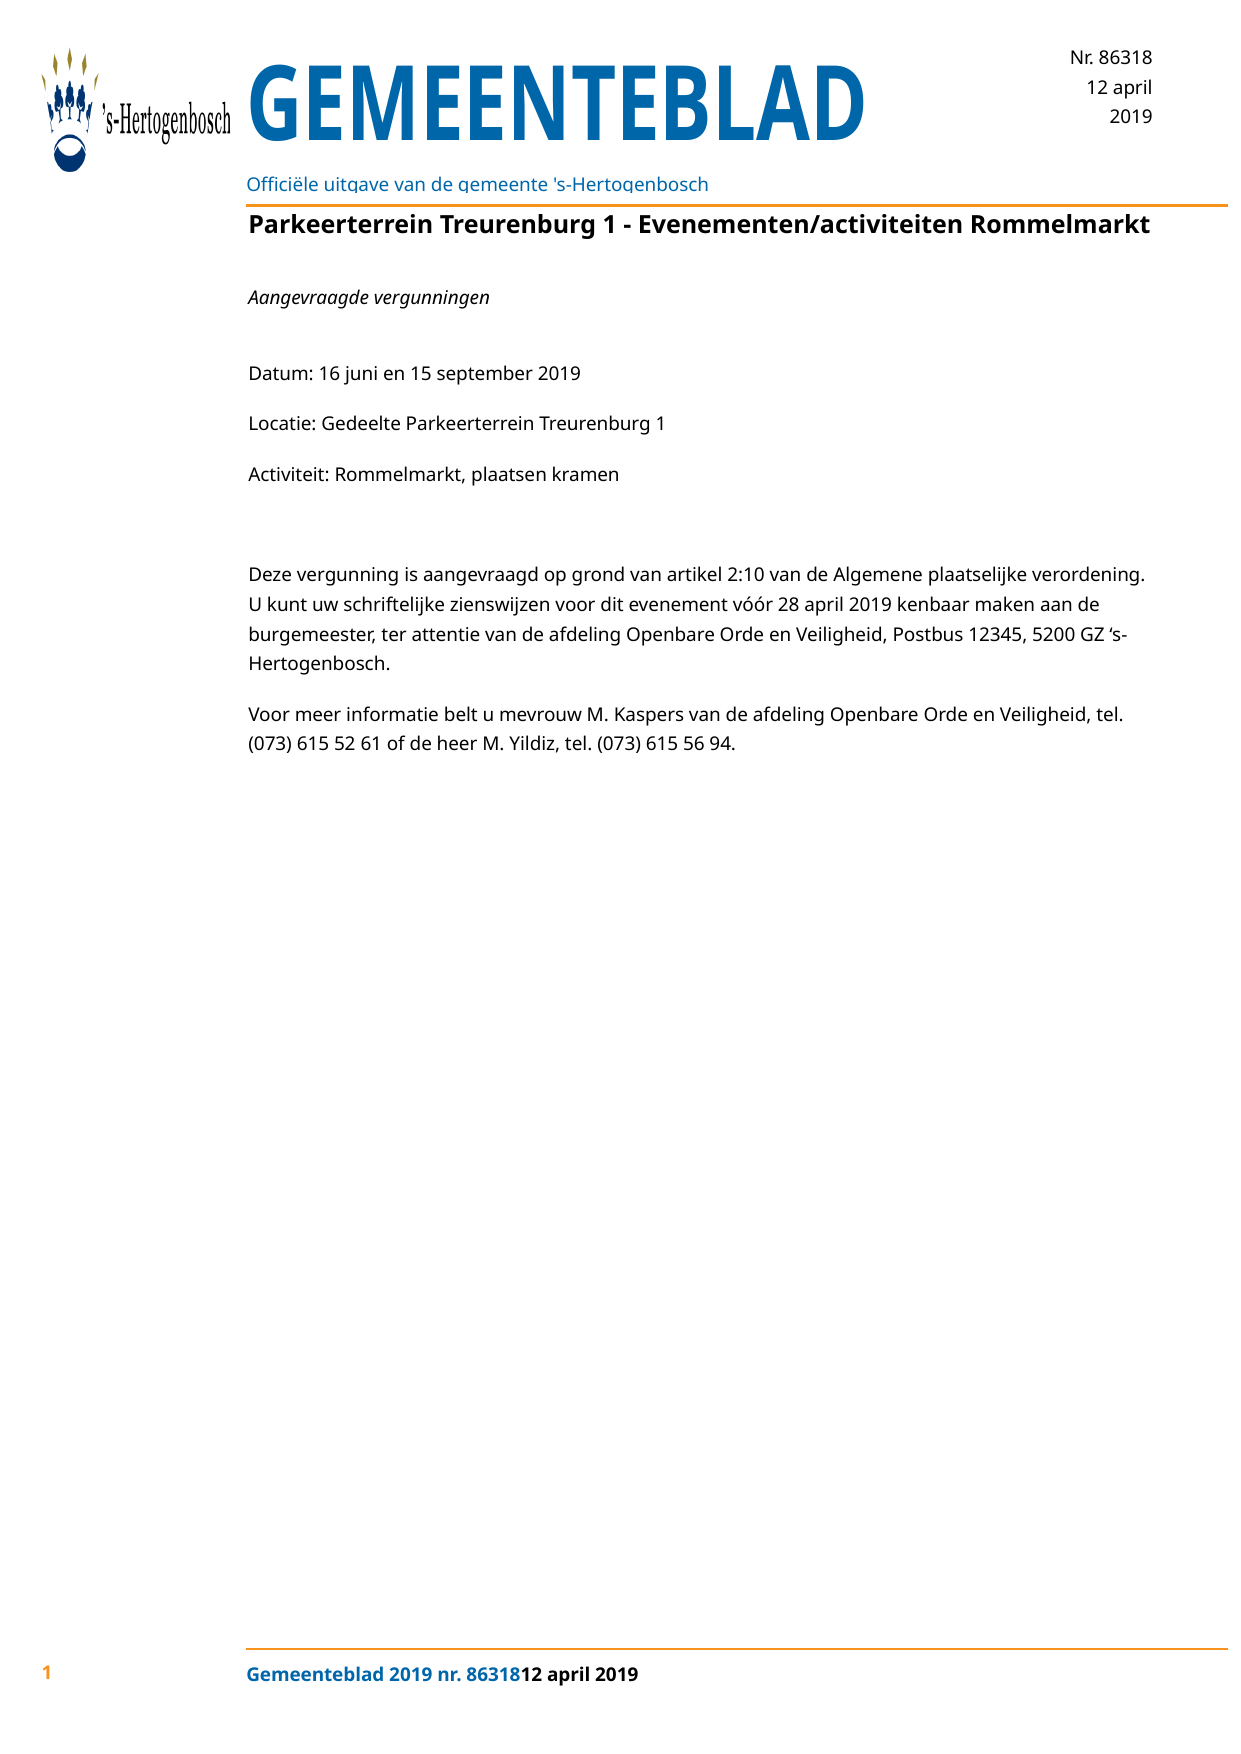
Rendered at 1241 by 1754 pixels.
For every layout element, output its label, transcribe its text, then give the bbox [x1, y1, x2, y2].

text Deze vergunning is aangevraagd op grond van artikel 2:10 van de Algemene plaatselijke verordening. U kunt uw schriftelijke zienswijzen voor dit evenement vóór 28 april 2019 kenbaar maken aan de burgemeester, ter attentie van de afdeling Openbare Orde en Veiligheid, Postbus 12345, 5200 GZ ‘s-Hertogenbosch. [248, 562, 1152, 676]
text Aangevraagde vergunningen [248, 284, 1152, 309]
text Parkeerterrein Treurenburg 1 - Evenementen/activiteiten Rommelmarkt [248, 207, 1152, 241]
picture [41, 47, 231, 172]
text Voor meer informatie belt u mevrouw M. Kaspers van de afdeling Openbare Orde en Veiligheid, tel. (073) 615 52 61 of de heer M. Yildiz, tel. (073) 615 56 94. [248, 701, 1152, 756]
text Locatie: Gedeelte Parkeerterrein Treurenburg 1 [248, 410, 1152, 436]
text Datum: 16 juni en 15 september 2019 [248, 360, 1152, 386]
text Activiteit: Rommelmarkt, plaatsen kramen [248, 461, 1152, 487]
